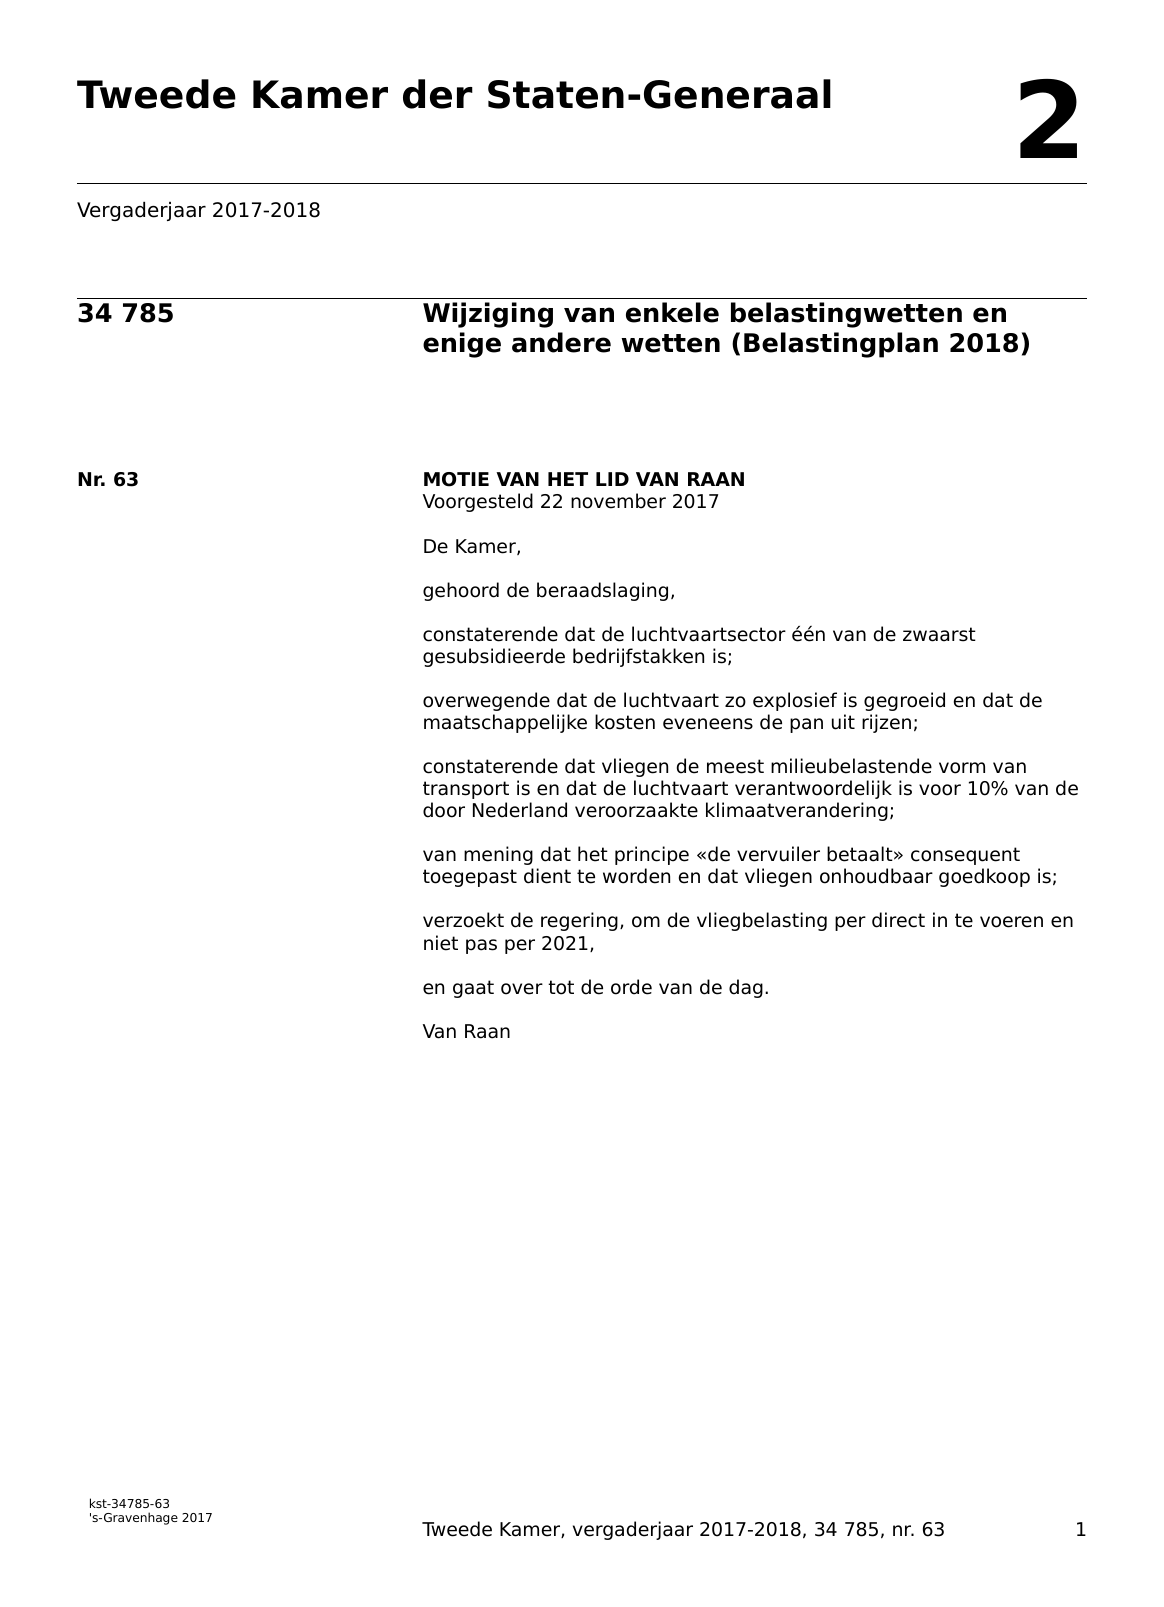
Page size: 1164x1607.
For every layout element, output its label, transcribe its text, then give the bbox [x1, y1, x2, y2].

table_cell Vergaderjaar 2017-2018 [77, 184, 1087, 298]
text De Kamer, [422, 536, 1087, 557]
text en gaat over tot de orde van de dag. [422, 977, 1087, 998]
subtitle 34 785 Wijziging van enkele belastingwetten en enige andere wetten (Belastingplan 2018) [77, 299, 1087, 358]
text 's-Gravenhage 2017 [88, 1511, 323, 1525]
table_header Tweede Kamer der Staten-Generaal [77, 59, 886, 183]
text kst-34785-63 [88, 1497, 323, 1511]
table_header 2 [886, 59, 1087, 183]
text gehoord de beraadslaging, [422, 580, 1087, 602]
text Van Raan [422, 1021, 1087, 1043]
subtitle Nr. 63 MOTIE VAN HET LID VAN RAAN [77, 469, 1087, 491]
text constaterende dat de luchtvaartsector één van de zwaarst gesubsidieerde bedrijfstakken is; [422, 624, 1087, 668]
text verzoekt de regering, om de vliegbelasting per direct in te voeren en niet pas per 2021, [422, 910, 1087, 954]
text van mening dat het principe «de vervuiler betaalt» consequent toegepast dient te worden en dat vliegen onhoudbaar goedkoop is; [422, 844, 1087, 888]
text overwegende dat de luchtvaart zo explosief is gegroeid en dat de maatschappelijke kosten eveneens de pan uit rijzen; [422, 690, 1087, 734]
text Voorgesteld 22 november 2017 [422, 491, 1087, 513]
text constaterende dat vliegen de meest milieubelastende vorm van transport is en dat de luchtvaart verantwoordelijk is voor 10% van de door Nederland veroorzaakte klimaatverandering; [422, 756, 1087, 822]
